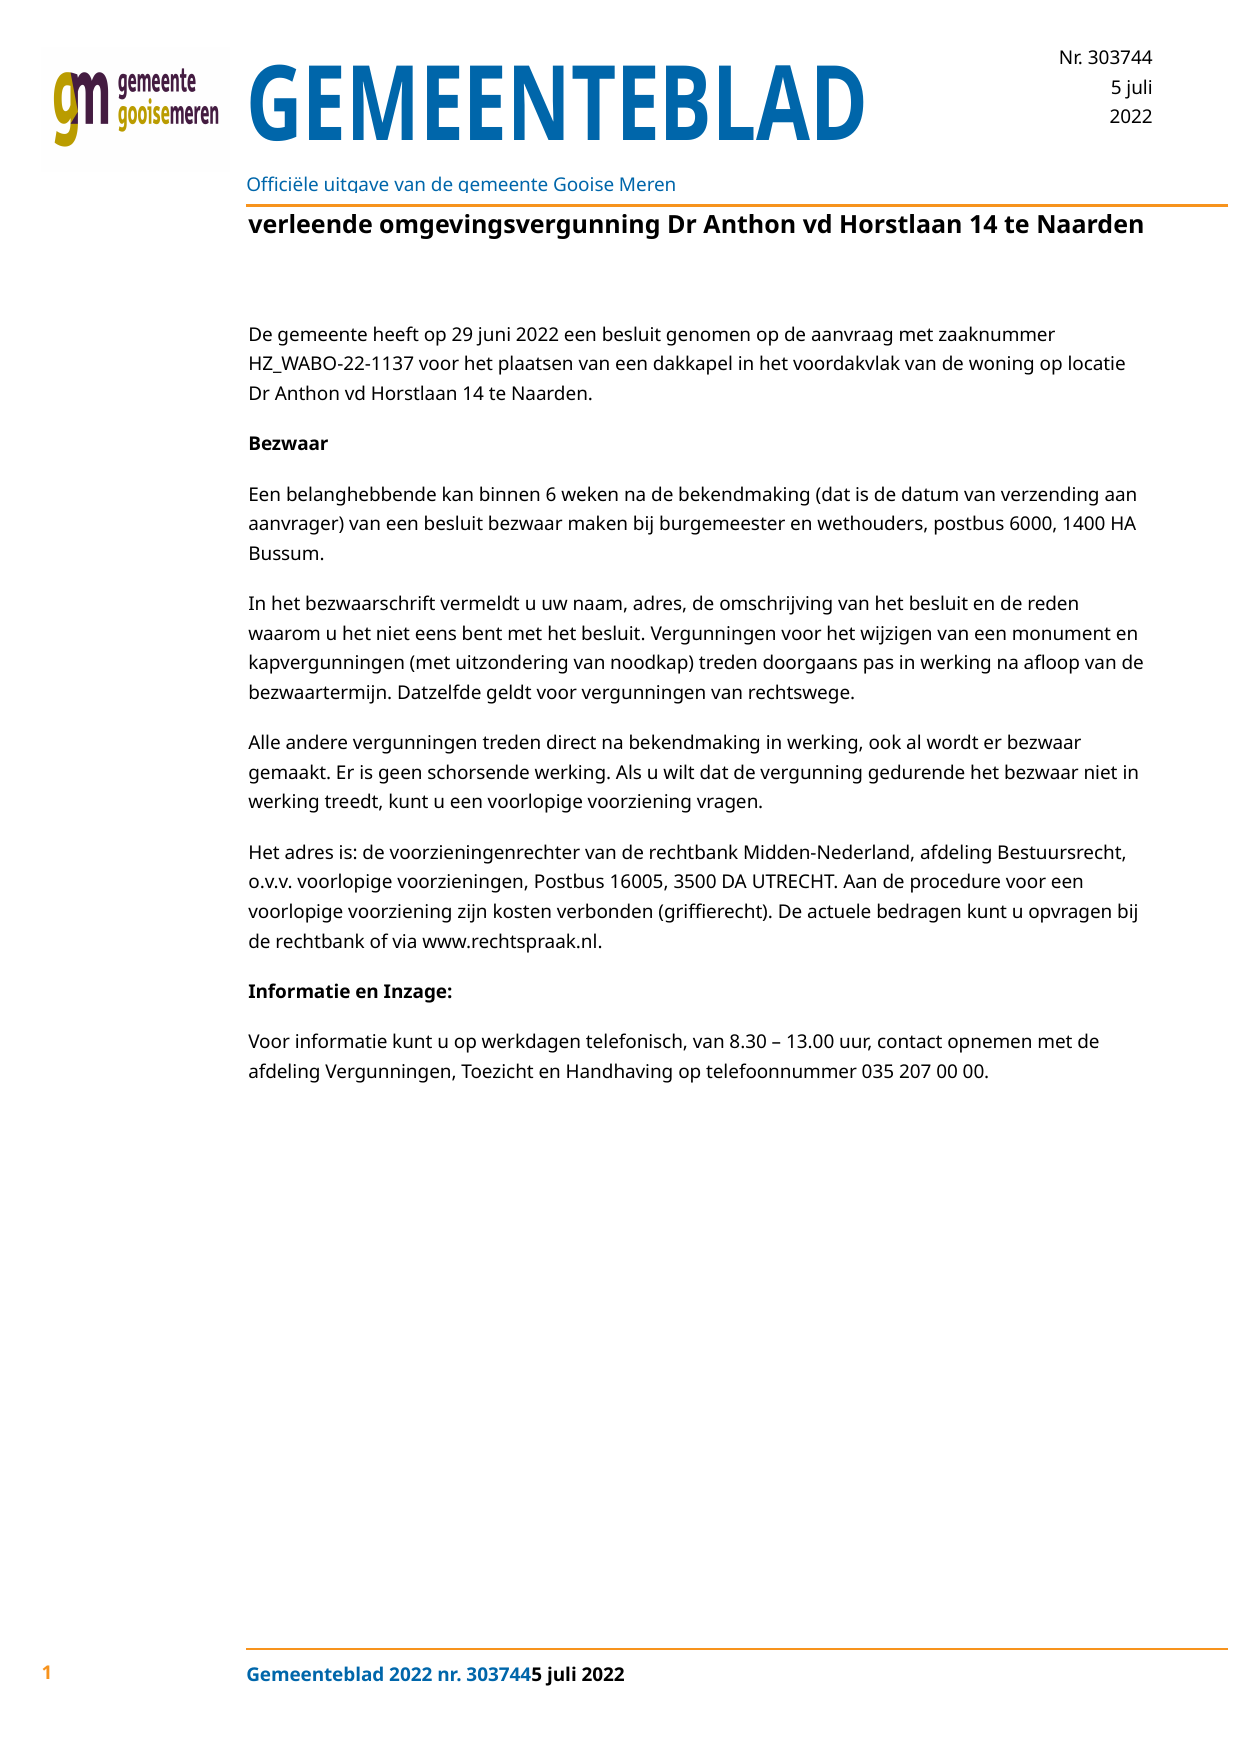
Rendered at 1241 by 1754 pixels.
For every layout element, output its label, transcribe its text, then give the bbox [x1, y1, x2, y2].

picture [41, 47, 231, 172]
text verleende omgevingsvergunning Dr Anthon vd Horstlaan 14 te Naarden [248, 207, 1152, 241]
text Informatie en Inzage: [248, 978, 1152, 1004]
text Het adres is: de voorzieningenrechter van de rechtbank Midden-Nederland, afdeling Bestuursrecht, o.v.v. voorlopige voorzieningen, Postbus 16005, 3500 DA UTRECHT. Aan de procedure voor een voorlopige voorziening zijn kosten verbonden (griffierecht). De actuele bedragen kunt u opvragen bij de rechtbank of via www.rechtspraak.nl. [248, 839, 1152, 953]
text Bezwaar [248, 430, 1152, 456]
text In het bezwaarschrift vermeldt u uw naam, adres, de omschrijving van het besluit en de reden waarom u het niet eens bent met het besluit. Vergunningen voor het wijzigen van een monument en kapvergunningen (met uitzondering van noodkap) treden doorgaans pas in werking na afloop van de bezwaartermijn. Datzelfde geldt voor vergunningen van rechtswege. [248, 590, 1152, 705]
text De gemeente heeft op 29 juni 2022 een besluit genomen op de aanvraag met zaaknummer HZ_WABO-22-1137 voor het plaatsen van een dakkapel in het voordakvlak van de woning op locatie Dr Anthon vd Horstlaan 14 te Naarden. [248, 321, 1152, 406]
text Voor informatie kunt u op werkdagen telefonisch, van 8.30 – 13.00 uur, contact opnemen met de afdeling Vergunningen, Toezicht en Handhaving op telefoonnummer 035 207 00 00. [248, 1029, 1152, 1084]
text Een belanghebbende kan binnen 6 weken na de bekendmaking (dat is de datum van verzending aan aanvrager) van een besluit bezwaar maken bij burgemeester en wethouders, postbus 6000, 1400 HA Bussum. [248, 481, 1152, 566]
text Alle andere vergunningen treden direct na bekendmaking in werking, ook al wordt er bezwaar gemaakt. Er is geen schorsende werking. Als u wilt dat de vergunning gedurende het bezwaar niet in werking treedt, kunt u een voorlopige voorziening vragen. [248, 729, 1152, 814]
